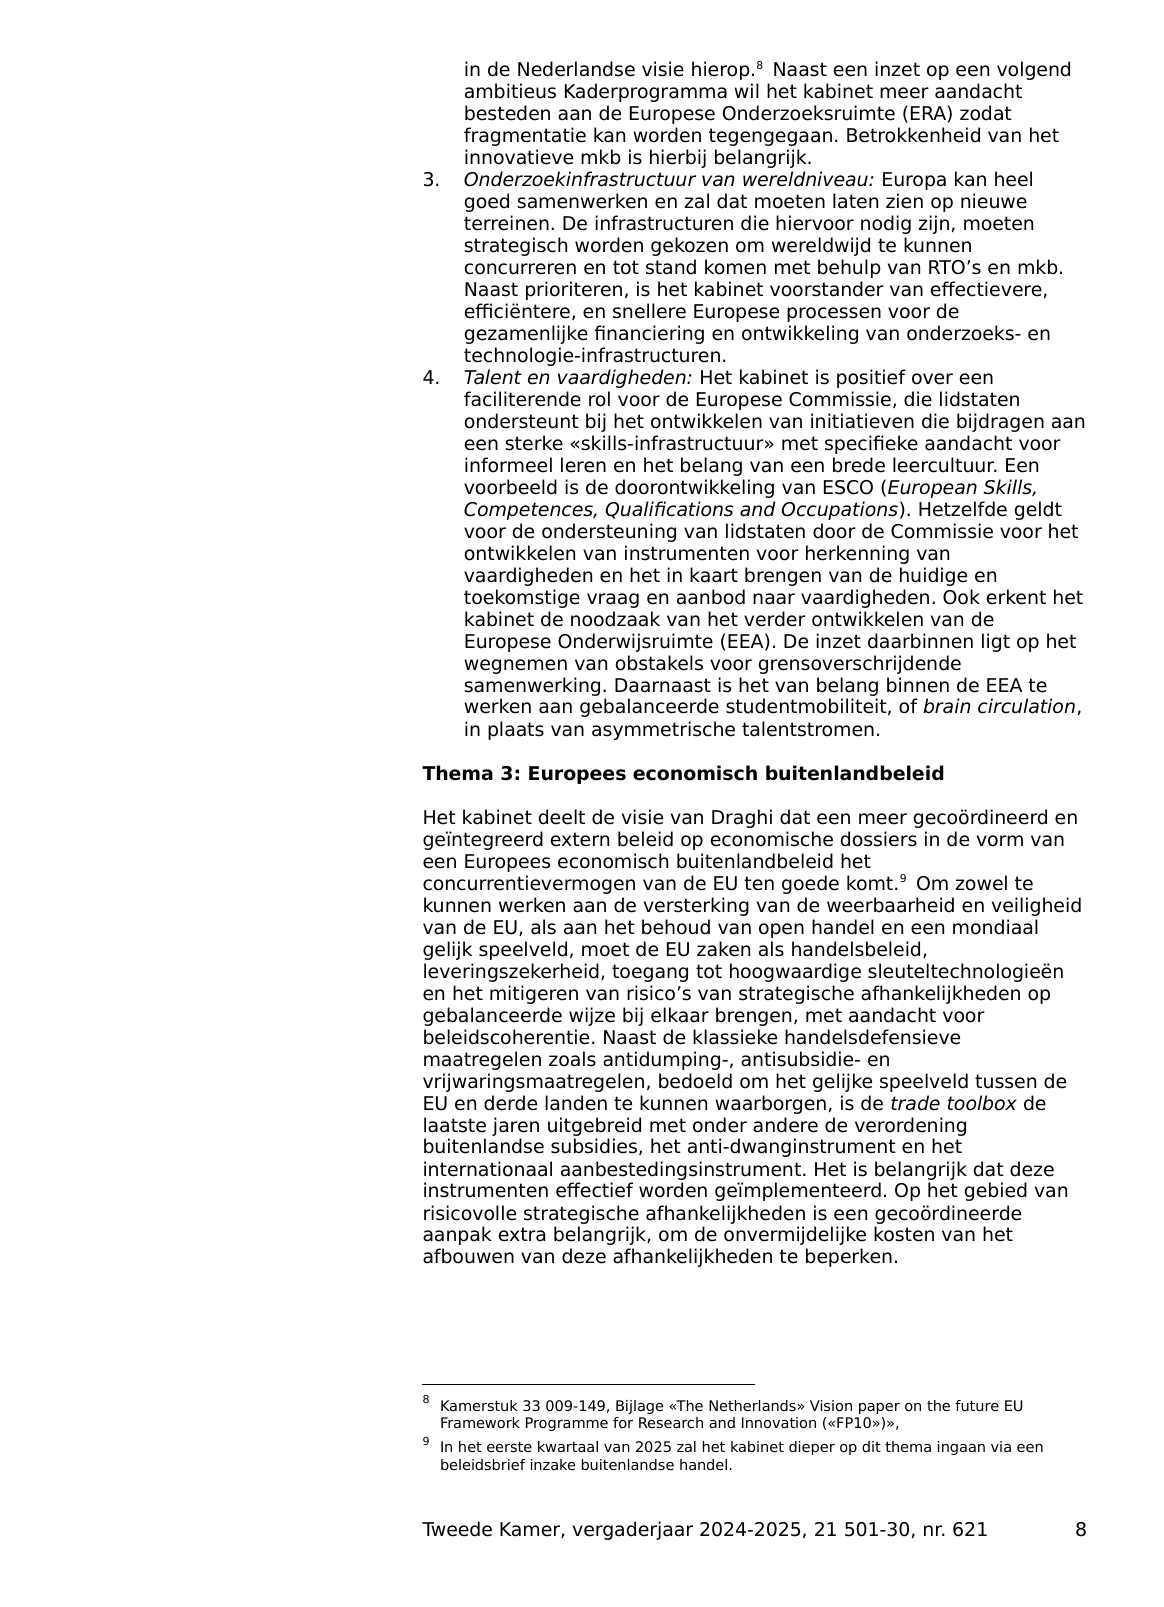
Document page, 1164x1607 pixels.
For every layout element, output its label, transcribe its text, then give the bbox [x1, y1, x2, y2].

text Het kabinet deelt de visie van Draghi dat een meer gecoördineerd en geïntegreerd extern beleid op economische dossiers in de vorm van een Europees economisch buitenlandbeleid het concurrentievermogen van de EU ten goede komt. Om zowel te kunnen werken aan de versterking van de weerbaarheid en veiligheid van de EU, als aan het behoud van open handel en een mondiaal gelijk speelveld, moet de EU zaken als handelsbeleid, leveringszekerheid, toegang tot hoogwaardige sleuteltechnologieën en het mitigeren van risico’s van strategische afhankelijkheden op gebalanceerde wijze bij elkaar brengen, met aandacht voor beleidscoherentie. Naast de klassieke handelsdefensieve maatregelen zoals antidumping-, antisubsidie- en vrijwaringsmaatregelen, bedoeld om het gelijke speelveld tussen de EU en derde landen te kunnen waarborgen, is de trade toolbox de laatste jaren uitgebreid met onder andere de verordening buitenlandse subsidies, het anti-dwanginstrument en het internationaal aanbestedingsinstrument. Het is belangrijk dat deze instrumenten effectief worden geïmplementeerd. Op het gebied van risicovolle strategische afhankelijkheden is een gecoördineerde aanpak extra belangrijk, om de onvermijdelijke kosten van het afbouwen van deze afhankelijkheden te beperken. [422, 807, 1087, 1268]
text 4. Talent en vaardigheden: Het kabinet is positief over een faciliterende rol voor de Europese Commissie, die lidstaten ondersteunt bij het ontwikkelen van initiatieven die bijdragen aan een sterke «skills-infrastructuur» met specifieke aandacht voor informeel leren en het belang van een brede leercultuur. Een voorbeeld is de doorontwikkeling van ESCO (European Skills, Competences, Qualifications and Occupations). Hetzelfde geldt voor de ondersteuning van lidstaten door de Commissie voor het ontwikkelen van instrumenten voor herkenning van vaardigheden en het in kaart brengen van de huidige en toekomstige vraag en aanbod naar vaardigheden. Ook erkent het kabinet de noodzaak van het verder ontwikkelen van de Europese Onderwijsruimte (EEA). De inzet daarbinnen ligt op het wegnemen van obstakels voor grensoverschrijdende samenwerking. Daarnaast is het van belang binnen de EEA te werken aan gebalanceerde studentmobiliteit, of brain circulation, in plaats van asymmetrische talentstromen. [422, 367, 1087, 740]
text Kamerstuk 33 009-149, Bijlage «The Netherlands» Vision paper on the future EU Framework Programme for Research and Innovation («FP10»)», [422, 1393, 1087, 1432]
text In het eerste kwartaal van 2025 zal het kabinet dieper op dit thema ingaan via een beleidsbrief inzake buitenlandse handel. [422, 1435, 1087, 1474]
subtitle Thema 3: Europees economisch buitenlandbeleid [422, 763, 1087, 784]
text in de Nederlandse visie hierop. Naast een inzet op een volgend ambitieus Kaderprogramma wil het kabinet meer aandacht besteden aan de Europese Onderzoeksruimte (ERA) zodat fragmentatie kan worden tegengegaan. Betrokkenheid van het innovatieve mkb is hierbij belangrijk. [422, 59, 1087, 169]
text 3. Onderzoekinfrastructuur van wereldniveau: Europa kan heel goed samenwerken en zal dat moeten laten zien op nieuwe terreinen. De infrastructuren die hiervoor nodig zijn, moeten strategisch worden gekozen om wereldwijd te kunnen concurreren en tot stand komen met behulp van RTO’s en mkb. Naast prioriteren, is het kabinet voorstander van effectievere, efficiëntere, en snellere Europese processen voor de gezamenlijke financiering en ontwikkeling van onderzoeks- en technologie-infrastructuren. [422, 169, 1087, 367]
